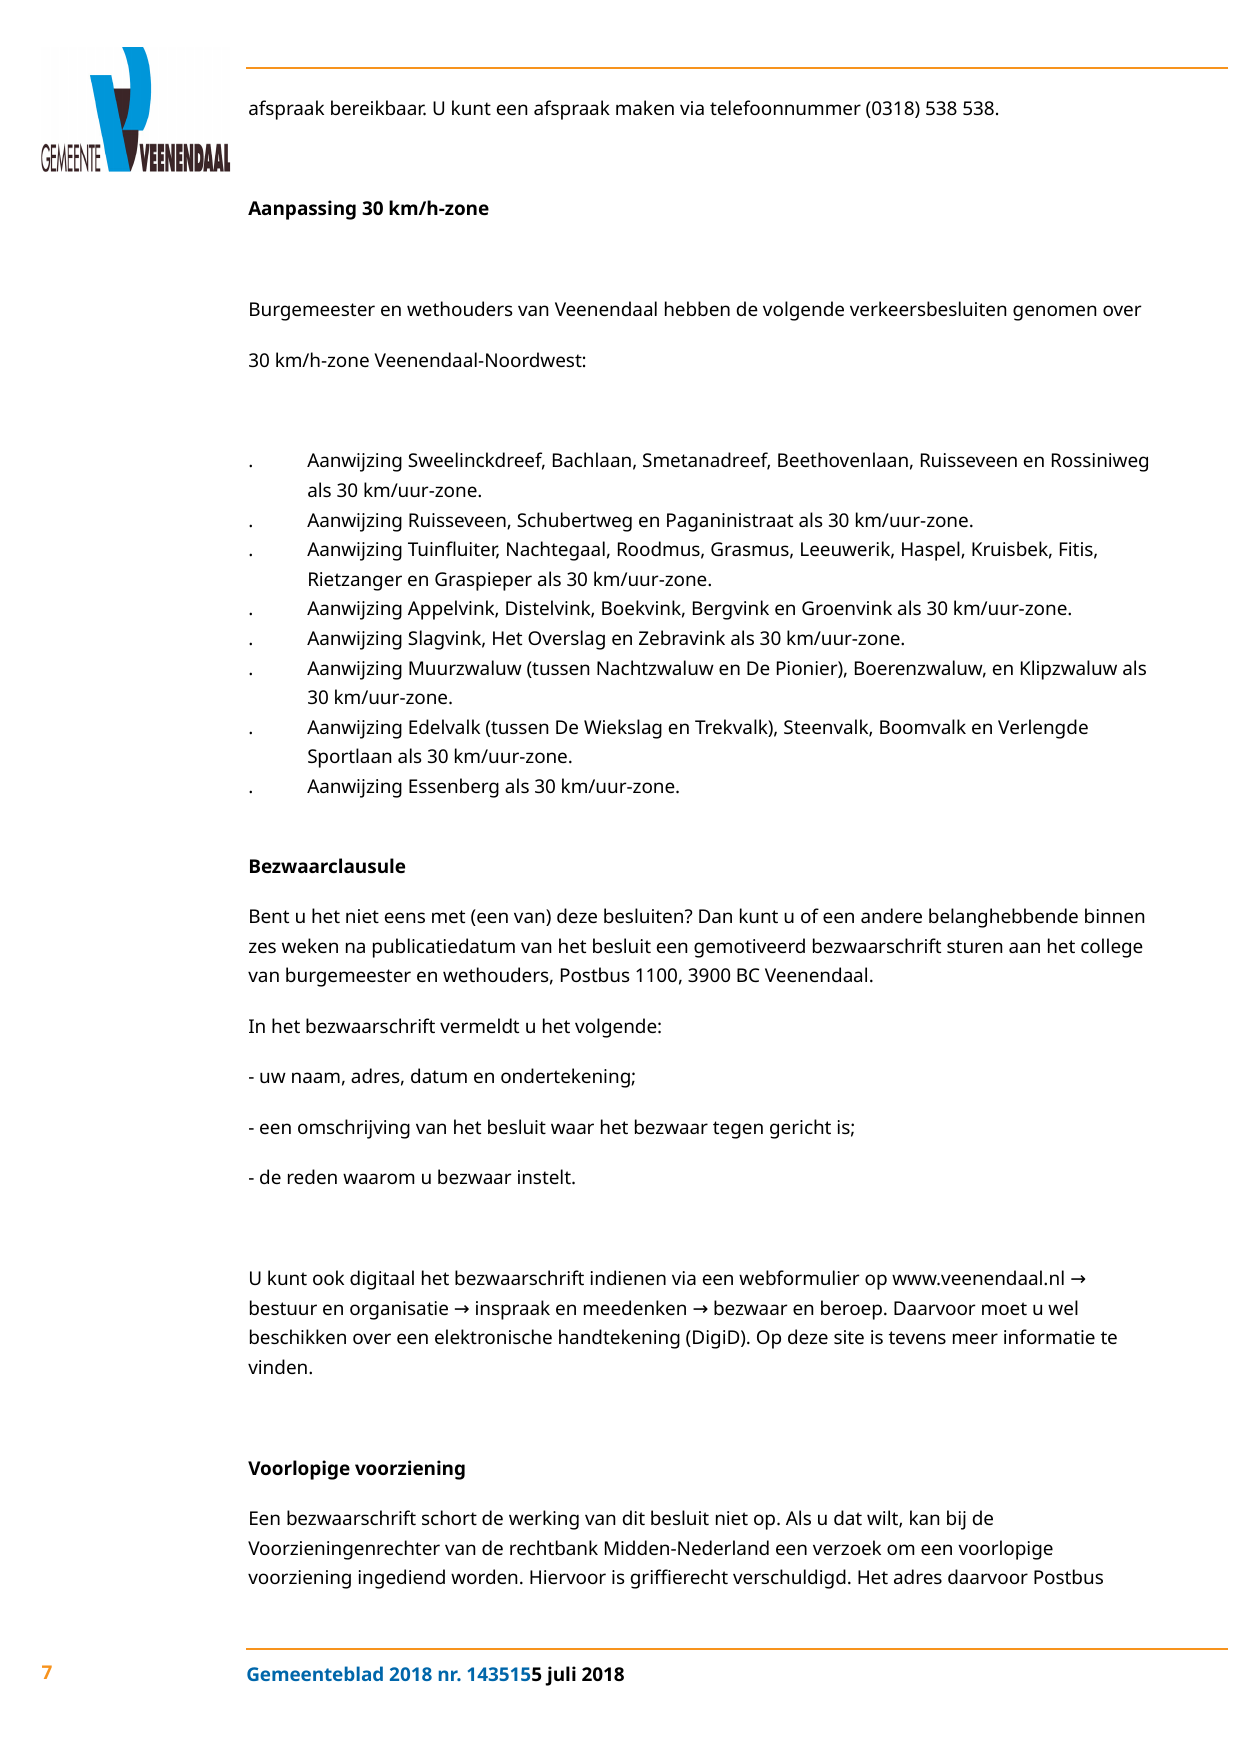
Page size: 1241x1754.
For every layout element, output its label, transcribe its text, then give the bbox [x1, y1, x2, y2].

text afspraak bereikbaar. U kunt een afspraak maken via telefoonnummer (0318) 538 538. [248, 95, 1152, 121]
list Aanwijzing Slagvink, Het Overslag en Zebravink als 30 km/uur-zone. [248, 625, 1152, 651]
picture [123, 47, 231, 172]
text U kunt ook digitaal het bezwaarschrift indienen via een webformulier op www.veenendaal.nl → bestuur en organisatie → inspraak en meedenken → bezwaar en beroep. Daarvoor moet u wel beschikken over een elektronische handtekening (DigiD). Op deze site is tevens meer informatie te vinden. [248, 1265, 1152, 1380]
text - een omschrijving van het besluit waar het bezwaar tegen gericht is; [248, 1114, 1152, 1140]
text Burgemeester en wethouders van Veenendaal hebben de volgende verkeersbesluiten genomen over [248, 296, 1152, 322]
text Voorlopige voorziening [248, 1455, 1152, 1481]
picture [41, 47, 130, 172]
list Aanwijzing Tuinfluiter, Nachtegaal, Roodmus, Grasmus, Leeuwerik, Haspel, Kruisbek, Fitis, Rietzanger en Graspieper als 30 km/uur-zone. [248, 536, 1152, 592]
text Bent u het niet eens met (een van) deze besluiten? Dan kunt u of een andere belanghebbende binnen zes weken na publicatiedatum van het besluit een gemotiveerd bezwaarschrift sturen aan het college van burgemeester en wethouders, Postbus 1100, 3900 BC Veenendaal. [248, 903, 1152, 988]
text Een bezwaarschrift schort de werking van dit besluit niet op. Als u dat wilt, kan bij de Voorzieningenrechter van de rechtbank Midden-Nederland een verzoek om een voorlopige voorziening ingediend worden. Hiervoor is griffierecht verschuldigd. Het adres daarvoor Postbus [248, 1505, 1152, 1590]
list Aanwijzing Muurzwaluw (tussen Nachtzwaluw en De Pionier), Boerenzwaluw, en Klipzwaluw als 30 km/uur-zone. [248, 655, 1152, 710]
text - de reden waarom u bezwaar instelt. [248, 1164, 1152, 1190]
list Aanwijzing Sweelinckdreef, Bachlaan, Smetanadreef, Beethovenlaan, Ruisseveen en Rossiniweg als 30 km/uur-zone. [248, 448, 1152, 503]
list Aanwijzing Edelvalk (tussen De Wiekslag en Trekvalk), Steenvalk, Boomvalk en Verlengde Sportlaan als 30 km/uur-zone. [248, 714, 1152, 769]
text Bezwaarclausule [248, 853, 1152, 879]
list Aanwijzing Appelvink, Distelvink, Boekvink, Bergvink en Groenvink als 30 km/uur-zone. [248, 596, 1152, 621]
text In het bezwaarschrift vermeldt u het volgende: [248, 1013, 1152, 1039]
list Aanwijzing Essenberg als 30 km/uur-zone. [248, 773, 1152, 799]
list Aanwijzing Ruisseveen, Schubertweg en Paganinistraat als 30 km/uur-zone. [248, 507, 1152, 533]
text 30 km/h-zone Veenendaal-Noordwest: [248, 347, 1152, 373]
text - uw naam, adres, datum en ondertekening; [248, 1063, 1152, 1089]
text Aanpassing 30 km/h-zone [248, 196, 1152, 221]
